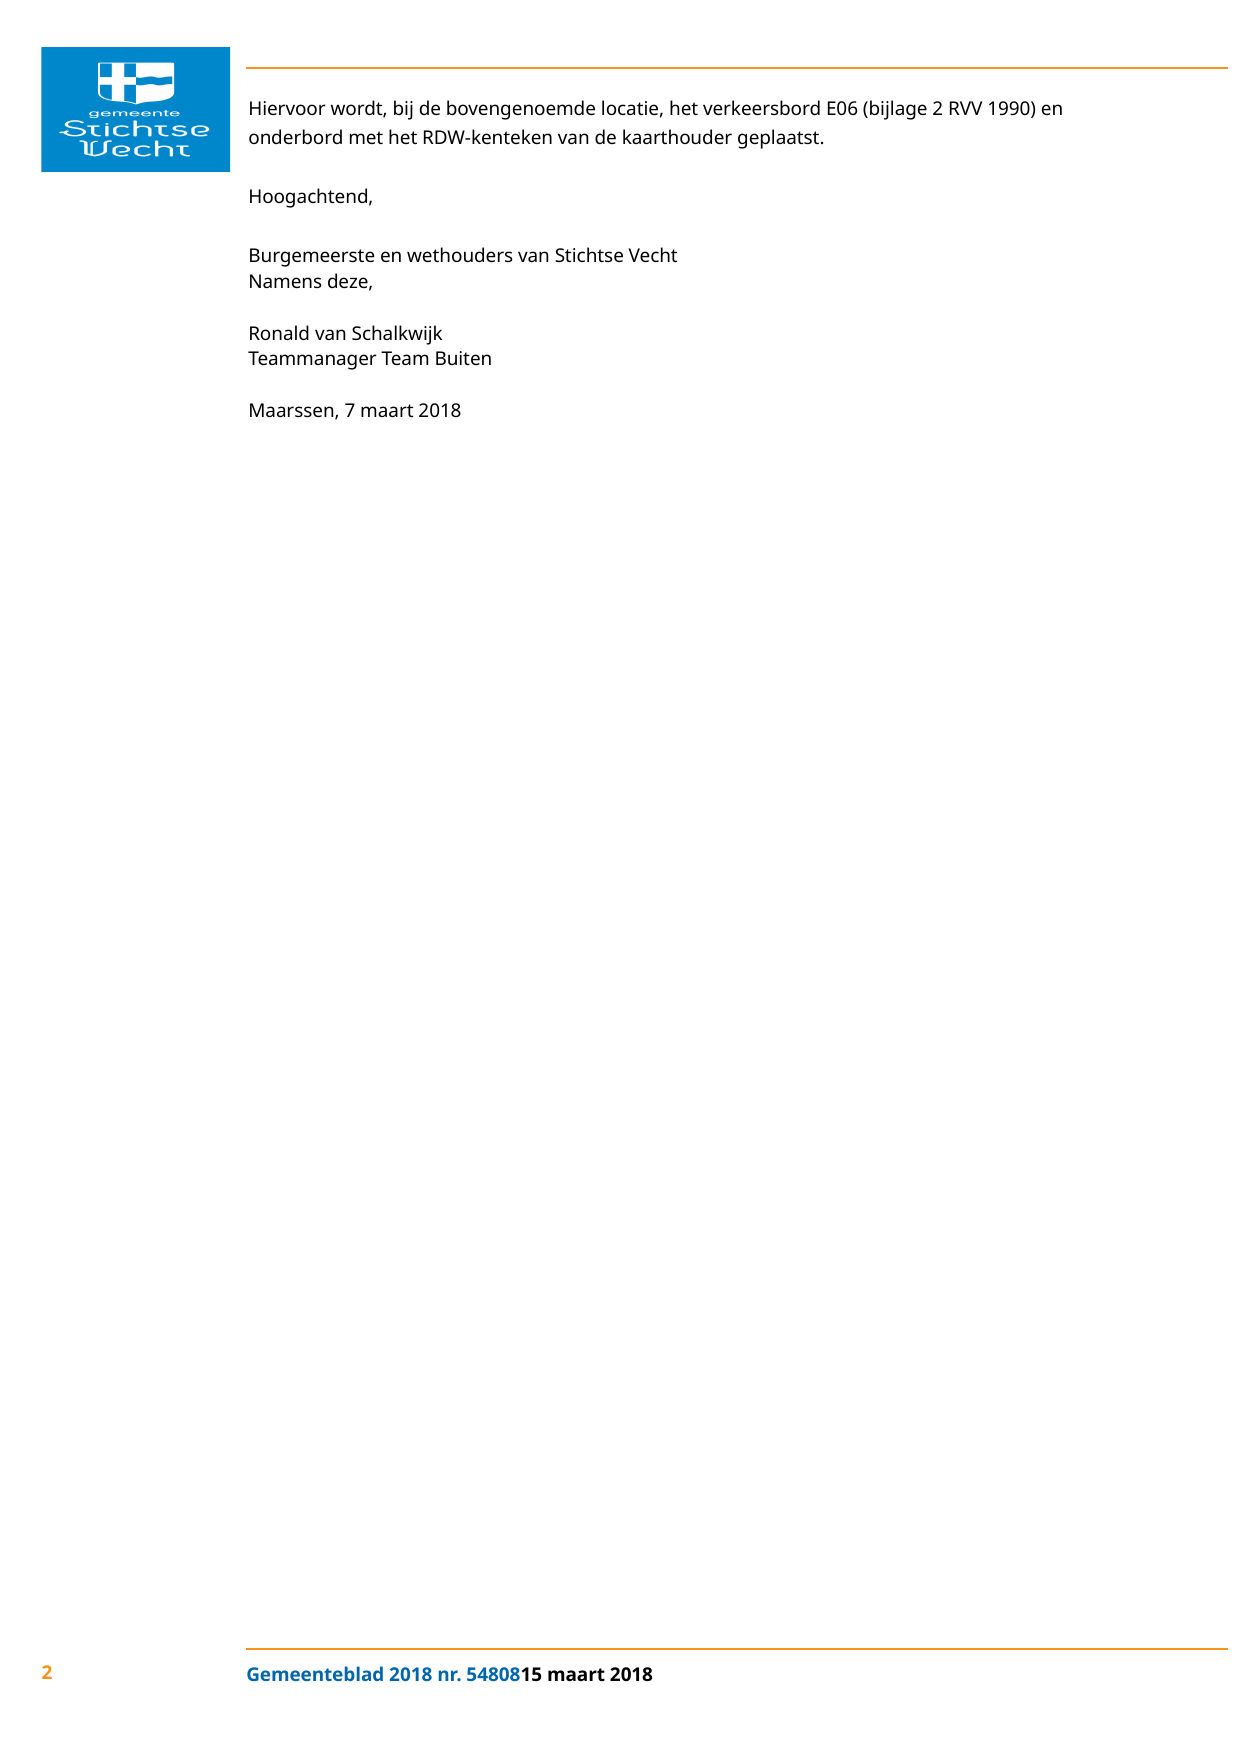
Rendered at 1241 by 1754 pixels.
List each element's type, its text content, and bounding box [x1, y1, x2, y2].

text Hiervoor wordt, bij de bovengenoemde locatie, het verkeersbord E06 (bijlage 2 RVV 1990) en onderbord met het RDW-kenteken van de kaarthouder geplaatst. [248, 95, 1152, 150]
text Namens deze, [248, 268, 1152, 294]
text Hoogachtend, [248, 183, 1152, 209]
text Ronald van Schalkwijk [248, 320, 1152, 346]
picture [99, 63, 135, 101]
text Maarssen, 7 maart 2018 [248, 397, 1152, 423]
text Teammanager Team Buiten [248, 346, 1152, 371]
picture [137, 63, 174, 103]
text Burgemeerste en wethouders van Stichtse Vecht [248, 243, 1152, 268]
